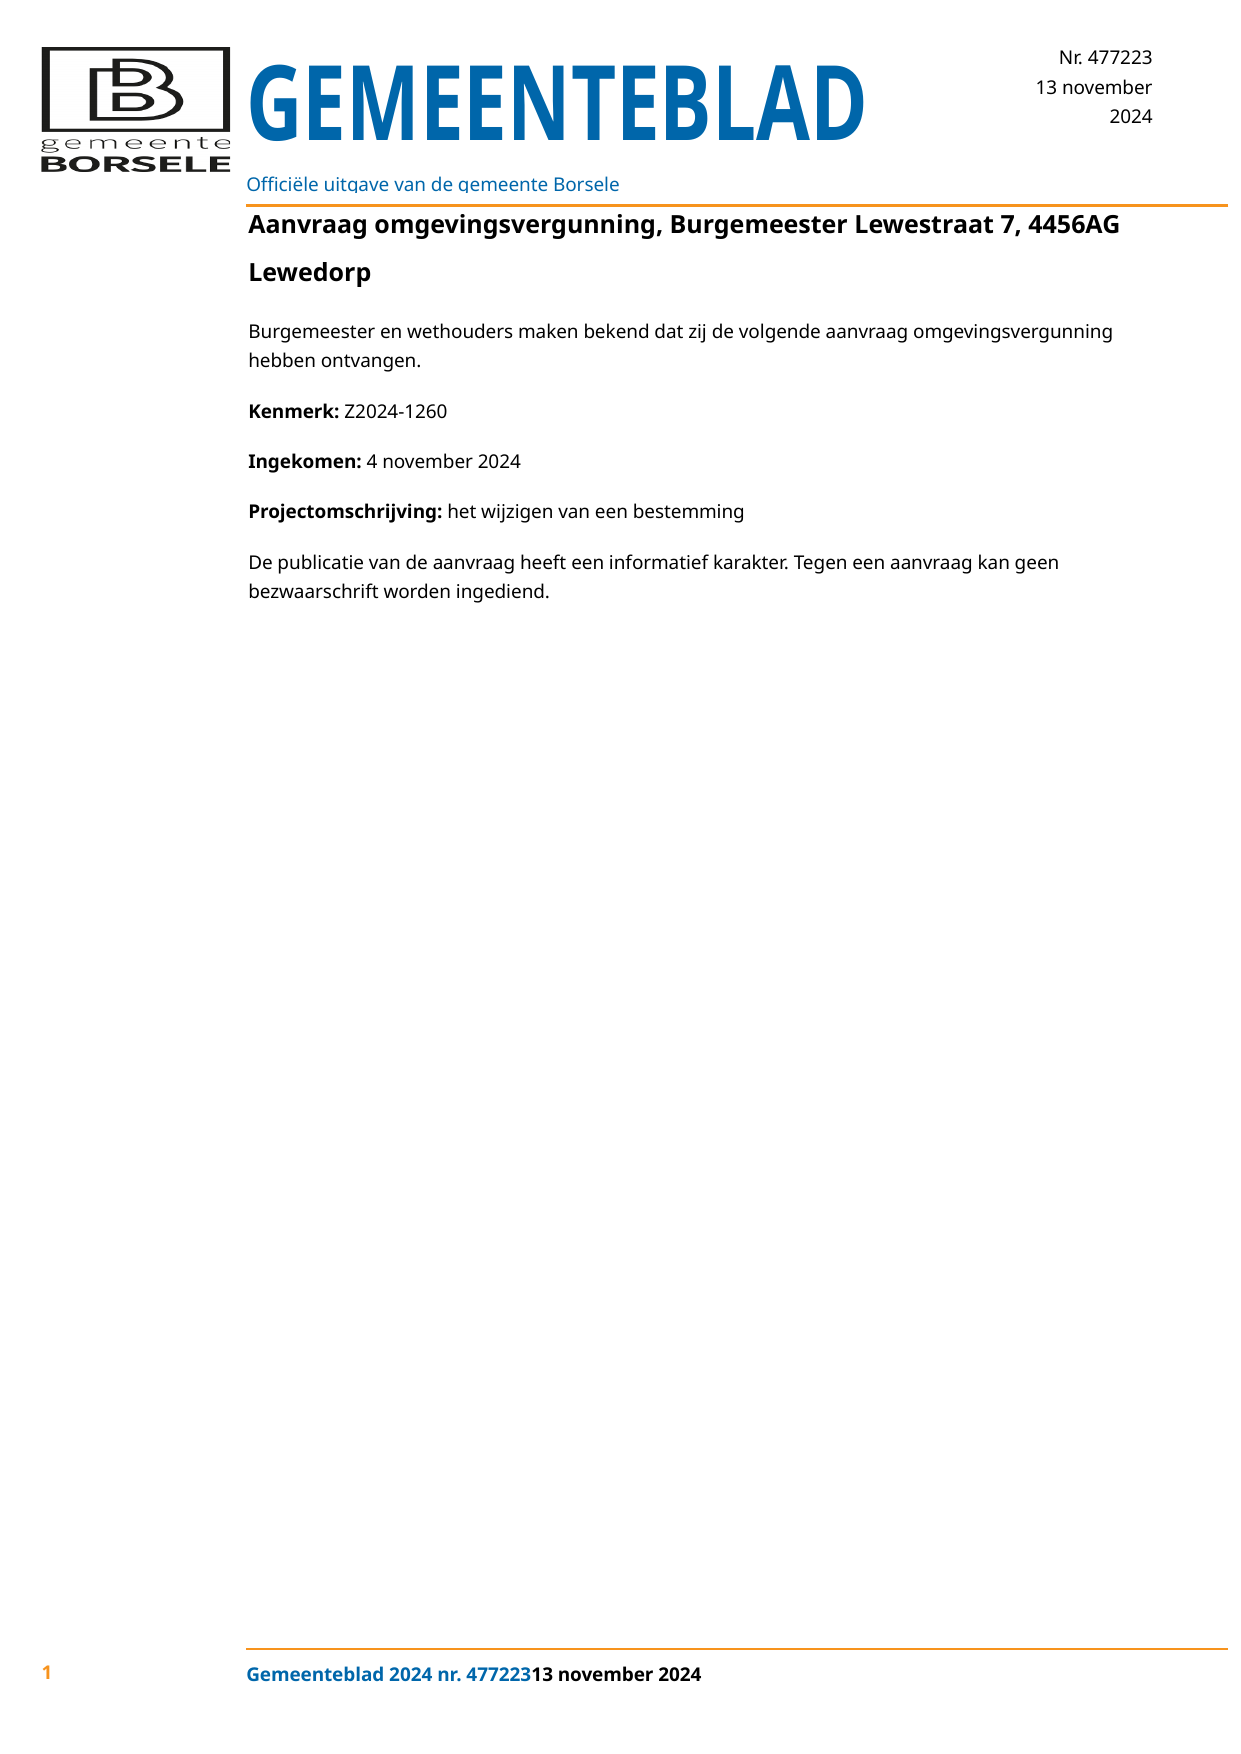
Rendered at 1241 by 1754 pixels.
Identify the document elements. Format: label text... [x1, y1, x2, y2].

text Burgemeester en wethouders maken bekend dat zij de volgende aanvraag omgevingsvergunning hebben ontvangen. [248, 318, 1152, 373]
text Projectomschrijving: het wijzigen van een bestemming [248, 499, 1152, 524]
text Kenmerk: Z2024-1260 [248, 398, 1152, 424]
picture [41, 47, 231, 172]
text Aanvraag omgevingsvergunning, Burgemeester Lewestraat 7, 4456AG Lewedorp [248, 207, 1152, 288]
text Ingekomen: 4 november 2024 [248, 448, 1152, 474]
text De publicatie van de aanvraag heeft een informatief karakter. Tegen een aanvraag kan geen bezwaarschrift worden ingediend. [248, 549, 1152, 604]
